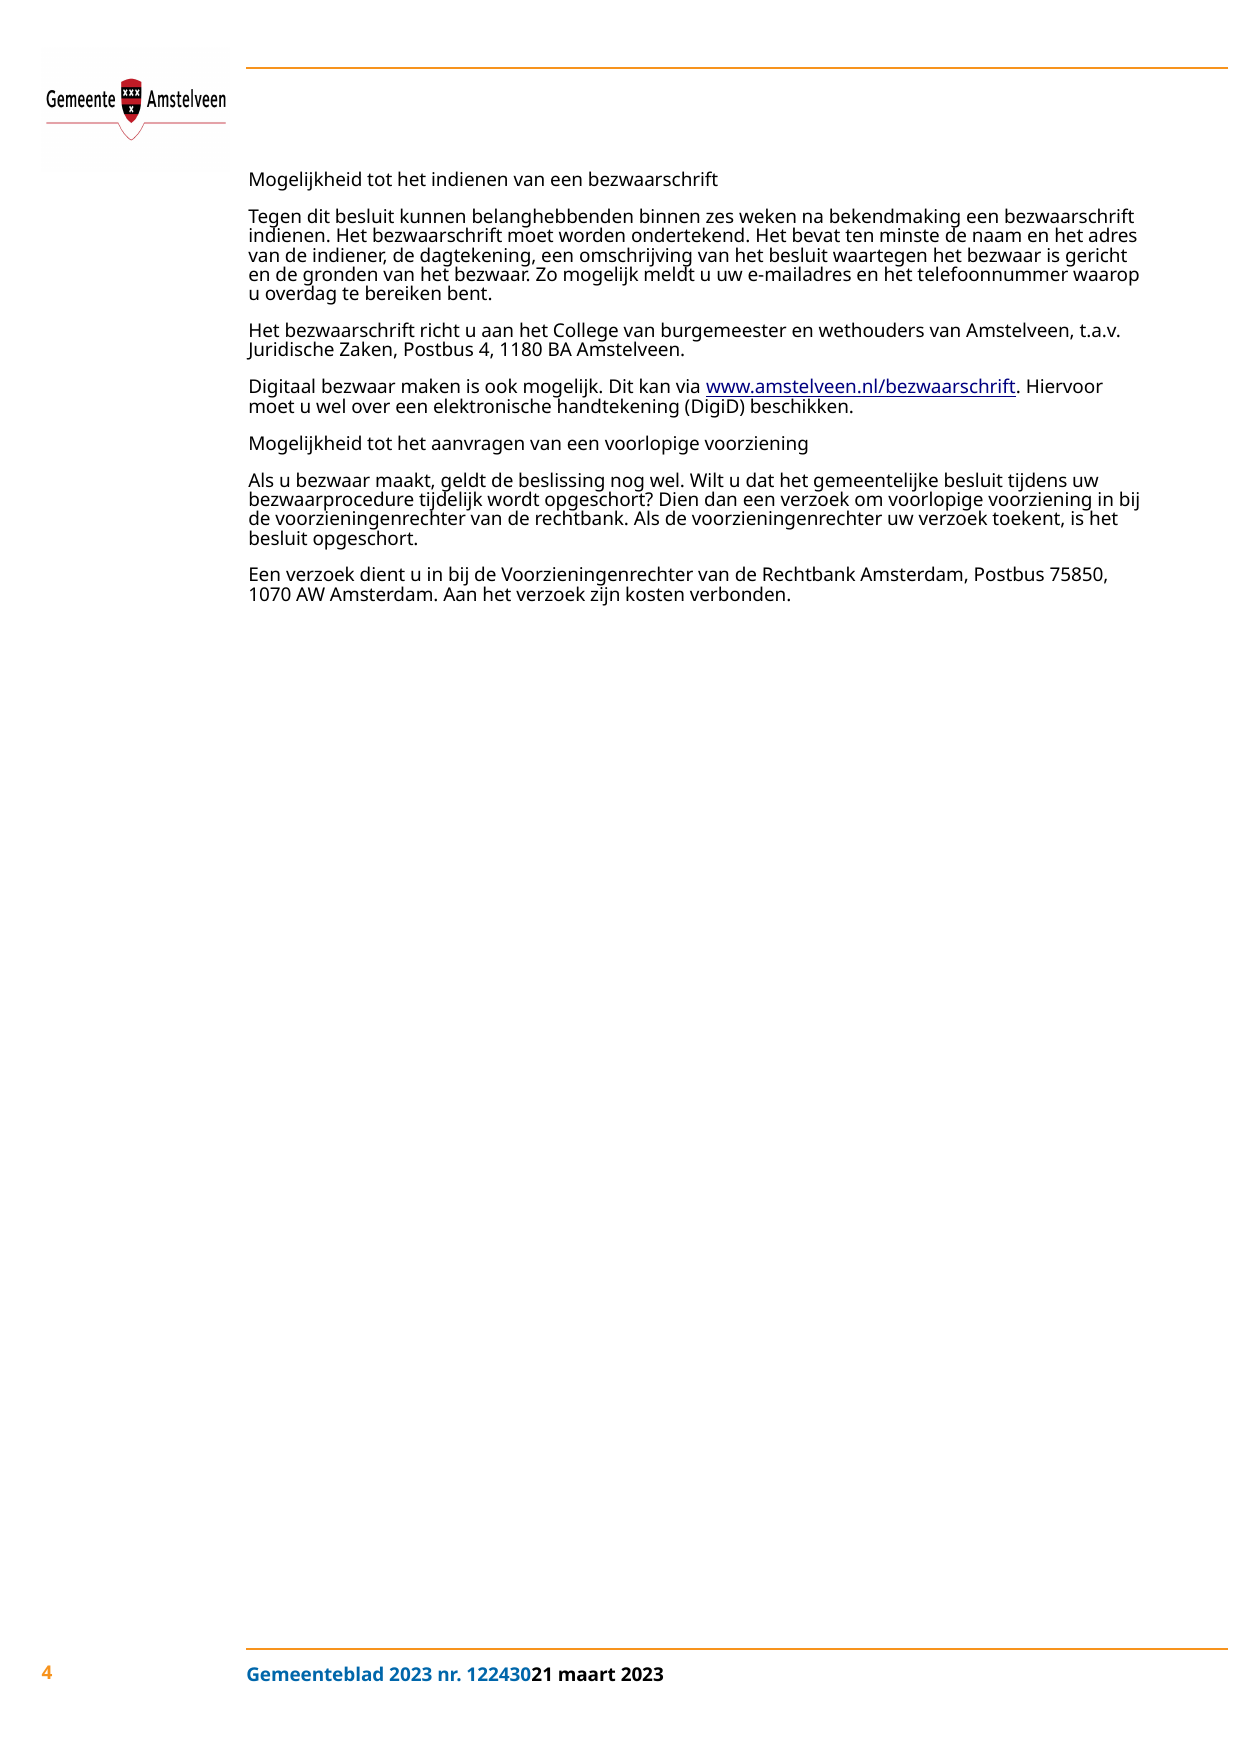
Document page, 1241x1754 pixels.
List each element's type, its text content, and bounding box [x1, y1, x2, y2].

text Mogelijkheid tot het aanvragen van een voorlopige voorziening [248, 435, 1152, 454]
picture [41, 47, 231, 172]
text Als u bezwaar maakt, geldt de beslissing nog wel. Wilt u dat het gemeentelijke besluit tijdens uw bezwaarprocedure tijdelijk wordt opgeschort? Dien dan een verzoek om voorlopige voorziening in bij de voorzieningenrechter van de rechtbank. Als de voorzieningenrechter uw verzoek toekent, is het besluit opgeschort. [248, 472, 1152, 549]
text Het bezwaarschrift richt u aan het College van burgemeester en wethouders van Amstelveen, t.a.v. Juridische Zaken, Postbus 4, 1180 BA Amstelveen. [248, 322, 1152, 361]
text Digitaal bezwaar maken is ook mogelijk. Dit kan via www.amstelveen.nl/bezwaarschrift. Hiervoor moet u wel over een elektronische handtekening (DigiD) beschikken. [248, 378, 1152, 417]
text Tegen dit besluit kunnen belanghebbenden binnen zes weken na bekendmaking een bezwaarschrift indienen. Het bezwaarschrift moet worden ondertekend. Het bevat ten minste de naam en het adres van de indiener, de dagtekening, een omschrijving van het besluit waartegen het bezwaar is gericht en de gronden van het bezwaar. Zo mogelijk meldt u uw e-mailadres en het telefoonnummer waarop u overdag te bereiken bent. [248, 208, 1152, 304]
text Mogelijkheid tot het indienen van een bezwaarschrift [248, 171, 1152, 190]
text Een verzoek dient u in bij de Voorzieningenrechter van de Rechtbank Amsterdam, Postbus 75850, 1070 AW Amsterdam. Aan het verzoek zijn kosten verbonden. [248, 566, 1152, 605]
